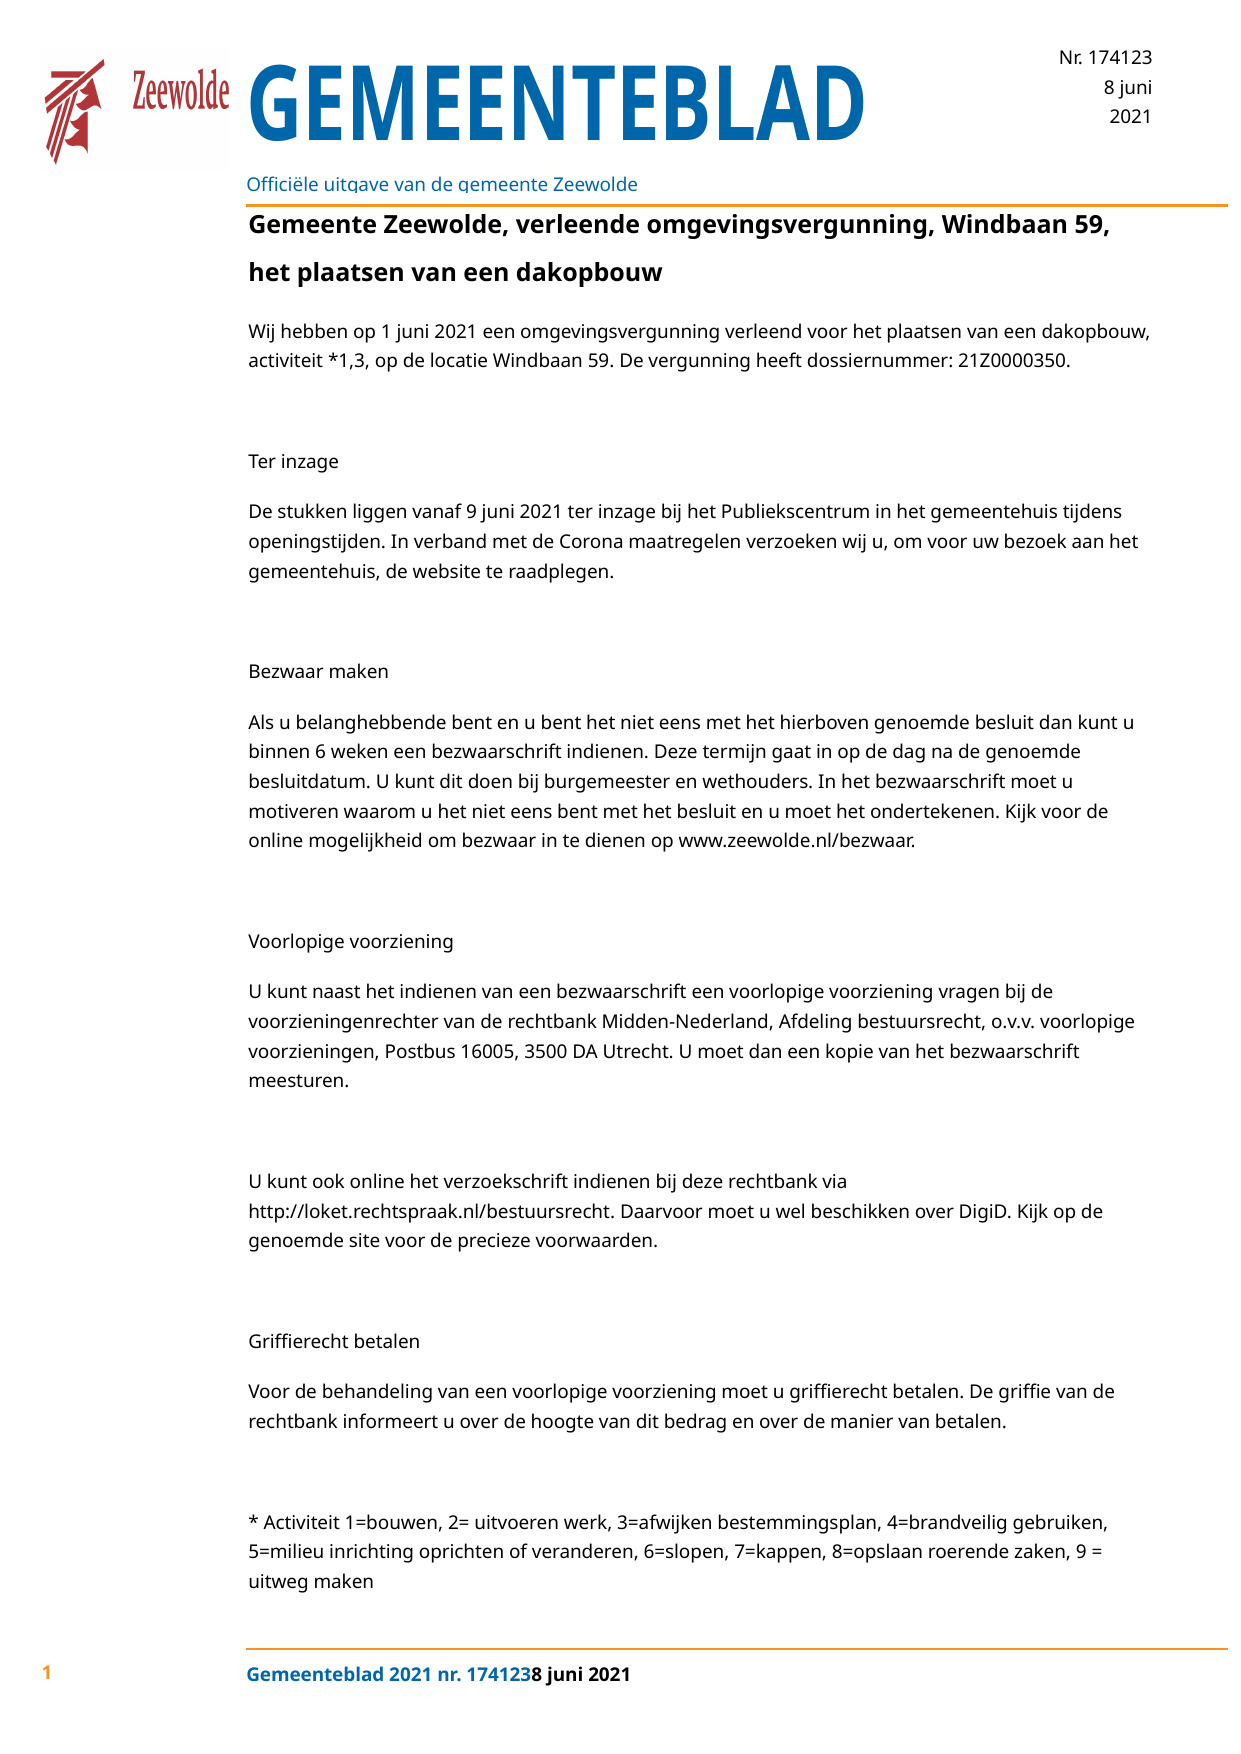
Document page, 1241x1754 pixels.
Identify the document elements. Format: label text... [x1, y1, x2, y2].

text Ter inzage [248, 448, 1152, 474]
text U kunt ook online het verzoekschrift indienen bij deze rechtbank via http://loket.rechtspraak.nl/bestuursrecht. Daarvoor moet u wel beschikken over DigiD. Kijk op de genoemde site voor de precieze voorwaarden. [248, 1168, 1152, 1253]
text Gemeente Zeewolde, verleende omgevingsvergunning, Windbaan 59, het plaatsen van een dakopbouw [248, 207, 1152, 288]
text Griffierecht betalen [248, 1328, 1152, 1354]
text * Activiteit 1=bouwen, 2= uitvoeren werk, 3=afwijken bestemmingsplan, 4=brandveilig gebruiken, 5=milieu inrichting oprichten of veranderen, 6=slopen, 7=kappen, 8=opslaan roerende zaken, 9 = uitweg maken [248, 1509, 1152, 1594]
text Bezwaar maken [248, 659, 1152, 684]
picture [41, 47, 231, 172]
text Voor de behandeling van een voorlopige voorziening moet u griffierecht betalen. De griffie van de rechtbank informeert u over de hoogte van dit bedrag en over de manier van betalen. [248, 1379, 1152, 1434]
text U kunt naast het indienen van een bezwaarschrift een voorlopige voorziening vragen bij de voorzieningenrechter van de rechtbank Midden-Nederland, Afdeling bestuursrecht, o.v.v. voorlopige voorzieningen, Postbus 16005, 3500 DA Utrecht. U moet dan een kopie van het bezwaarschrift meesturen. [248, 979, 1152, 1093]
text Als u belanghebbende bent en u bent het niet eens met het hierboven genoemde besluit dan kunt u binnen 6 weken een bezwaarschrift indienen. Deze termijn gaat in op de dag na de genoemde besluitdatum. U kunt dit doen bij burgemeester en wethouders. In het bezwaarschrift moet u motiveren waarom u het niet eens bent met het besluit en u moet het ondertekenen. Kijk voor de online mogelijkheid om bezwaar in te dienen op www.zeewolde.nl/bezwaar. [248, 709, 1152, 853]
text Voorlopige voorziening [248, 928, 1152, 954]
text Wij hebben op 1 juni 2021 een omgevingsvergunning verleend voor het plaatsen van een dakopbouw, activiteit *1,3, op de locatie Windbaan 59. De vergunning heeft dossiernummer: 21Z0000350. [248, 318, 1152, 373]
text De stukken liggen vanaf 9 juni 2021 ter inzage bij het Publiekscentrum in het gemeentehuis tijdens openingstijden. In verband met de Corona maatregelen verzoeken wij u, om voor uw bezoek aan het gemeentehuis, de website te raadplegen. [248, 499, 1152, 584]
